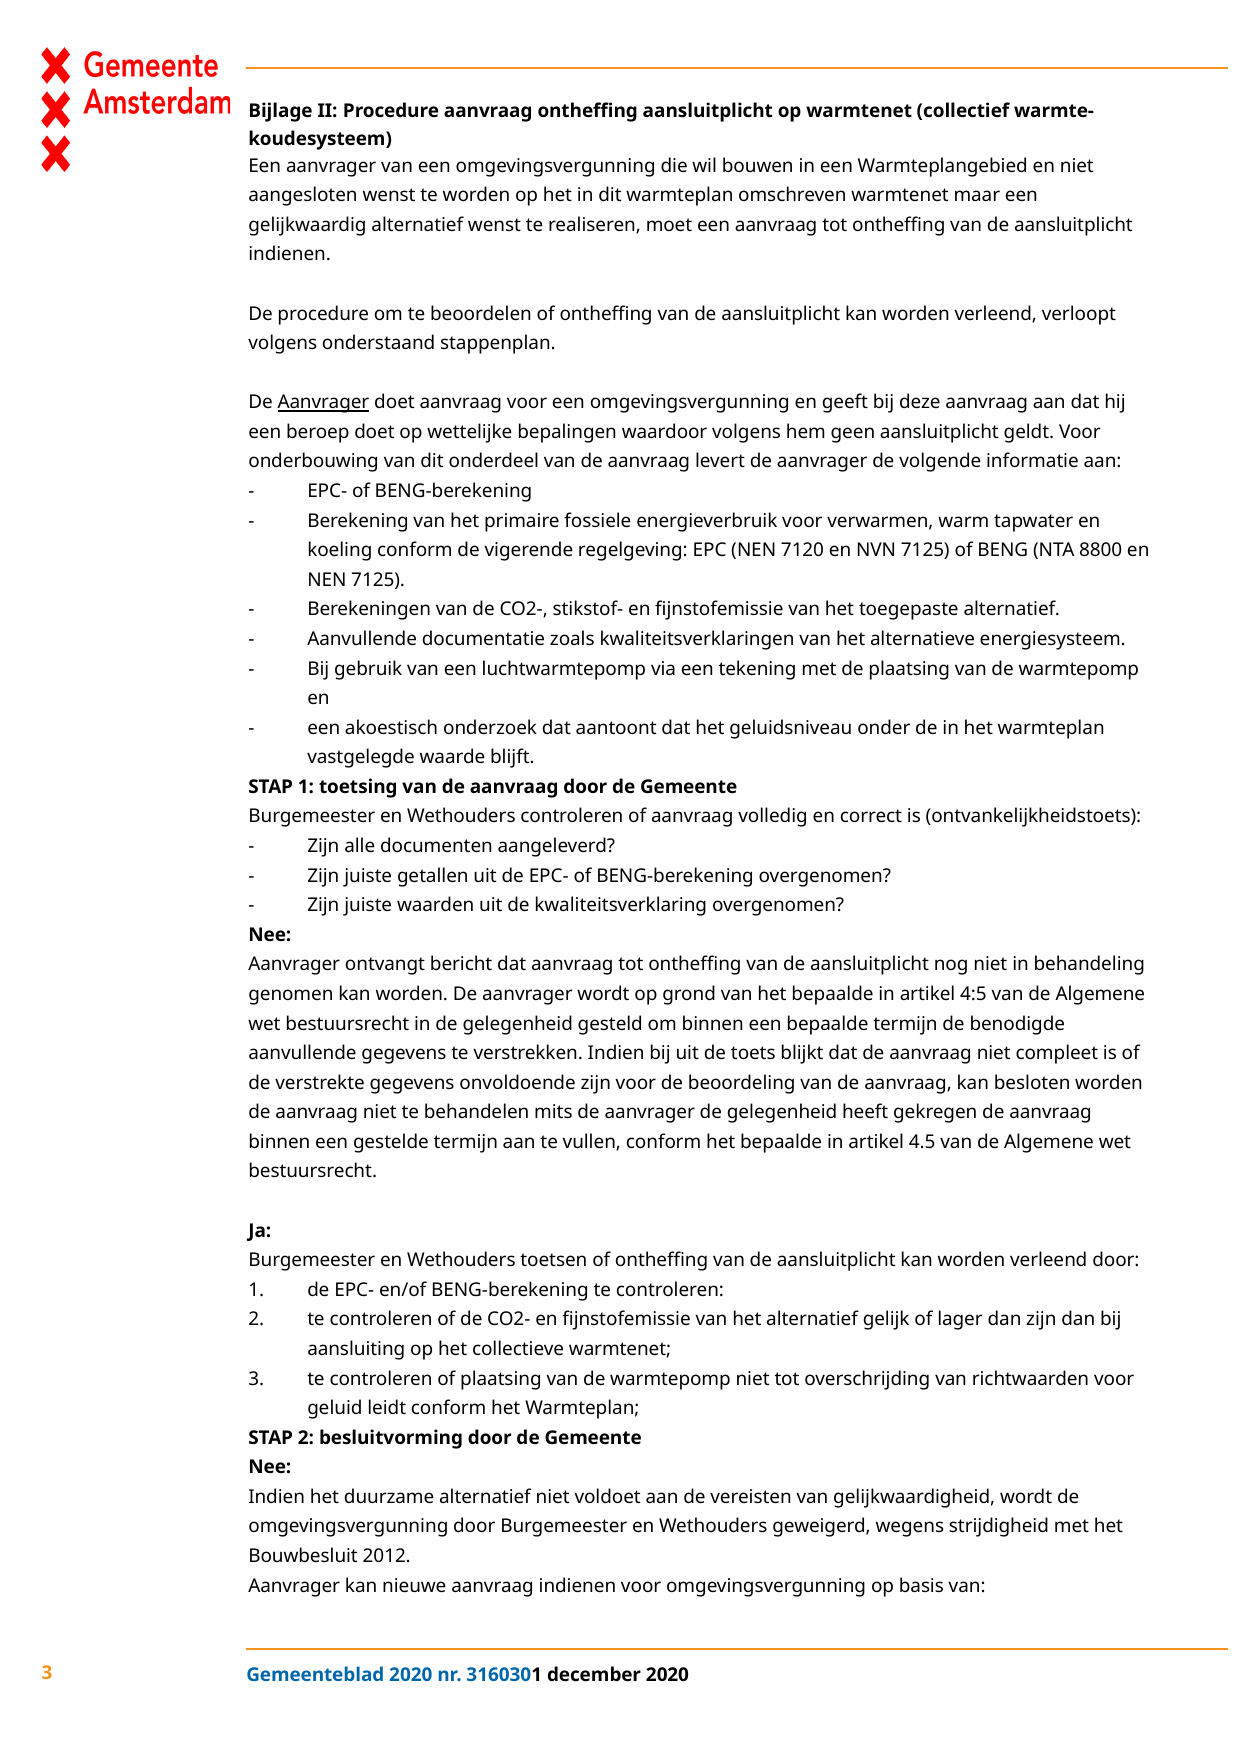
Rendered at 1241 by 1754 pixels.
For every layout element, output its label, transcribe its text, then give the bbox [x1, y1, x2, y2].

list Berekeningen van de CO2-, stikstof- en fijnstofemissie van het toegepaste alternatief. [248, 596, 1152, 621]
text Ja: [248, 1217, 1152, 1242]
list een akoestisch onderzoek dat aantoont dat het geluidsniveau onder de in het warmteplan vastgelegde waarde blijft. [248, 714, 1152, 769]
list de EPC- en/of BENG-berekening te controleren: [248, 1276, 1152, 1302]
text STAP 1: toetsing van de aanvraag door de Gemeente [248, 773, 1152, 799]
text STAP 2: besluitvorming door de Gemeente [248, 1424, 1152, 1449]
text Aanvrager kan nieuwe aanvraag indienen voor omgevingsvergunning op basis van: [248, 1572, 1152, 1597]
list Zijn juiste waarden uit de kwaliteitsverklaring overgenomen? [248, 891, 1152, 917]
list te controleren of plaatsing van de warmtepomp niet tot overschrijding van richtwaarden voor geluid leidt conform het Warmteplan; [248, 1365, 1152, 1420]
picture [41, 47, 231, 172]
list Zijn alle documenten aangeleverd? [248, 832, 1152, 858]
text Nee: [248, 1453, 1152, 1479]
list EPC- of BENG-berekening [248, 477, 1152, 503]
list te controleren of de CO2- en fijnstofemissie van het alternatief gelijk of lager dan zijn dan bij aansluiting op het collectieve warmtenet; [248, 1306, 1152, 1361]
text De procedure om te beoordelen of ontheffing van de aansluitplicht kan worden verleend, verloopt volgens onderstaand stappenplan. [248, 300, 1152, 355]
list Bij gebruik van een luchtwarmtepomp via een tekening met de plaatsing van de warmtepomp en [248, 655, 1152, 710]
text Bijlage II: Procedure aanvraag ontheffing aansluitplicht op warmtenet (collectief warmte- koudesysteem) [248, 95, 1152, 152]
text Aanvrager ontvangt bericht dat aanvraag tot ontheffing van de aansluitplicht nog niet in behandeling genomen kan worden. De aanvrager wordt op grond van het bepaalde in artikel 4:5 van de Algemene wet bestuursrecht in de gelegenheid gesteld om binnen een bepaalde termijn de benodigde aanvullende gegevens te verstrekken. Indien bij uit de toets blijkt dat de aanvraag niet compleet is of de verstrekte gegevens onvoldoende zijn voor de beoordeling van de aanvraag, kan besloten worden de aanvraag niet te behandelen mits de aanvrager de gelegenheid heeft gekregen de aanvraag binnen een gestelde termijn aan te vullen, conform het bepaalde in artikel 4.5 van de Algemene wet bestuursrecht. [248, 951, 1152, 1183]
list Aanvullende documentatie zoals kwaliteitsverklaringen van het alternatieve energiesysteem. [248, 625, 1152, 651]
list Zijn juiste getallen uit de EPC- of BENG-berekening overgenomen? [248, 862, 1152, 887]
list Berekening van het primaire fossiele energieverbruik voor verwarmen, warm tapwater en koeling conform de vigerende regelgeving: EPC (NEN 7120 en NVN 7125) of BENG (NTA 8800 en NEN 7125). [248, 507, 1152, 592]
text Indien het duurzame alternatief niet voldoet aan de vereisten van gelijkwaardigheid, wordt de omgevingsvergunning door Burgemeester en Wethouders geweigerd, wegens strijdigheid met het Bouwbesluit 2012. [248, 1483, 1152, 1568]
text De Aanvrager doet aanvraag voor een omgevingsvergunning en geeft bij deze aanvraag aan dat hij een beroep doet op wettelijke bepalingen waardoor volgens hem geen aansluitplicht geldt. Voor onderbouwing van dit onderdeel van de aanvraag levert de aanvrager de volgende informatie aan: [248, 388, 1152, 473]
text Burgemeester en Wethouders controleren of aanvraag volledig en correct is (ontvankelijkheidstoets): [248, 803, 1152, 828]
text Nee: [248, 921, 1152, 947]
text Burgemeester en Wethouders toetsen of ontheffing van de aansluitplicht kan worden verleend door: [248, 1246, 1152, 1272]
text Een aanvrager van een omgevingsvergunning die wil bouwen in een Warmteplangebied en niet aangesloten wenst te worden op het in dit warmteplan omschreven warmtenet maar een gelijkwaardig alternatief wenst te realiseren, moet een aanvraag tot ontheffing van de aansluitplicht indienen. [248, 152, 1152, 266]
